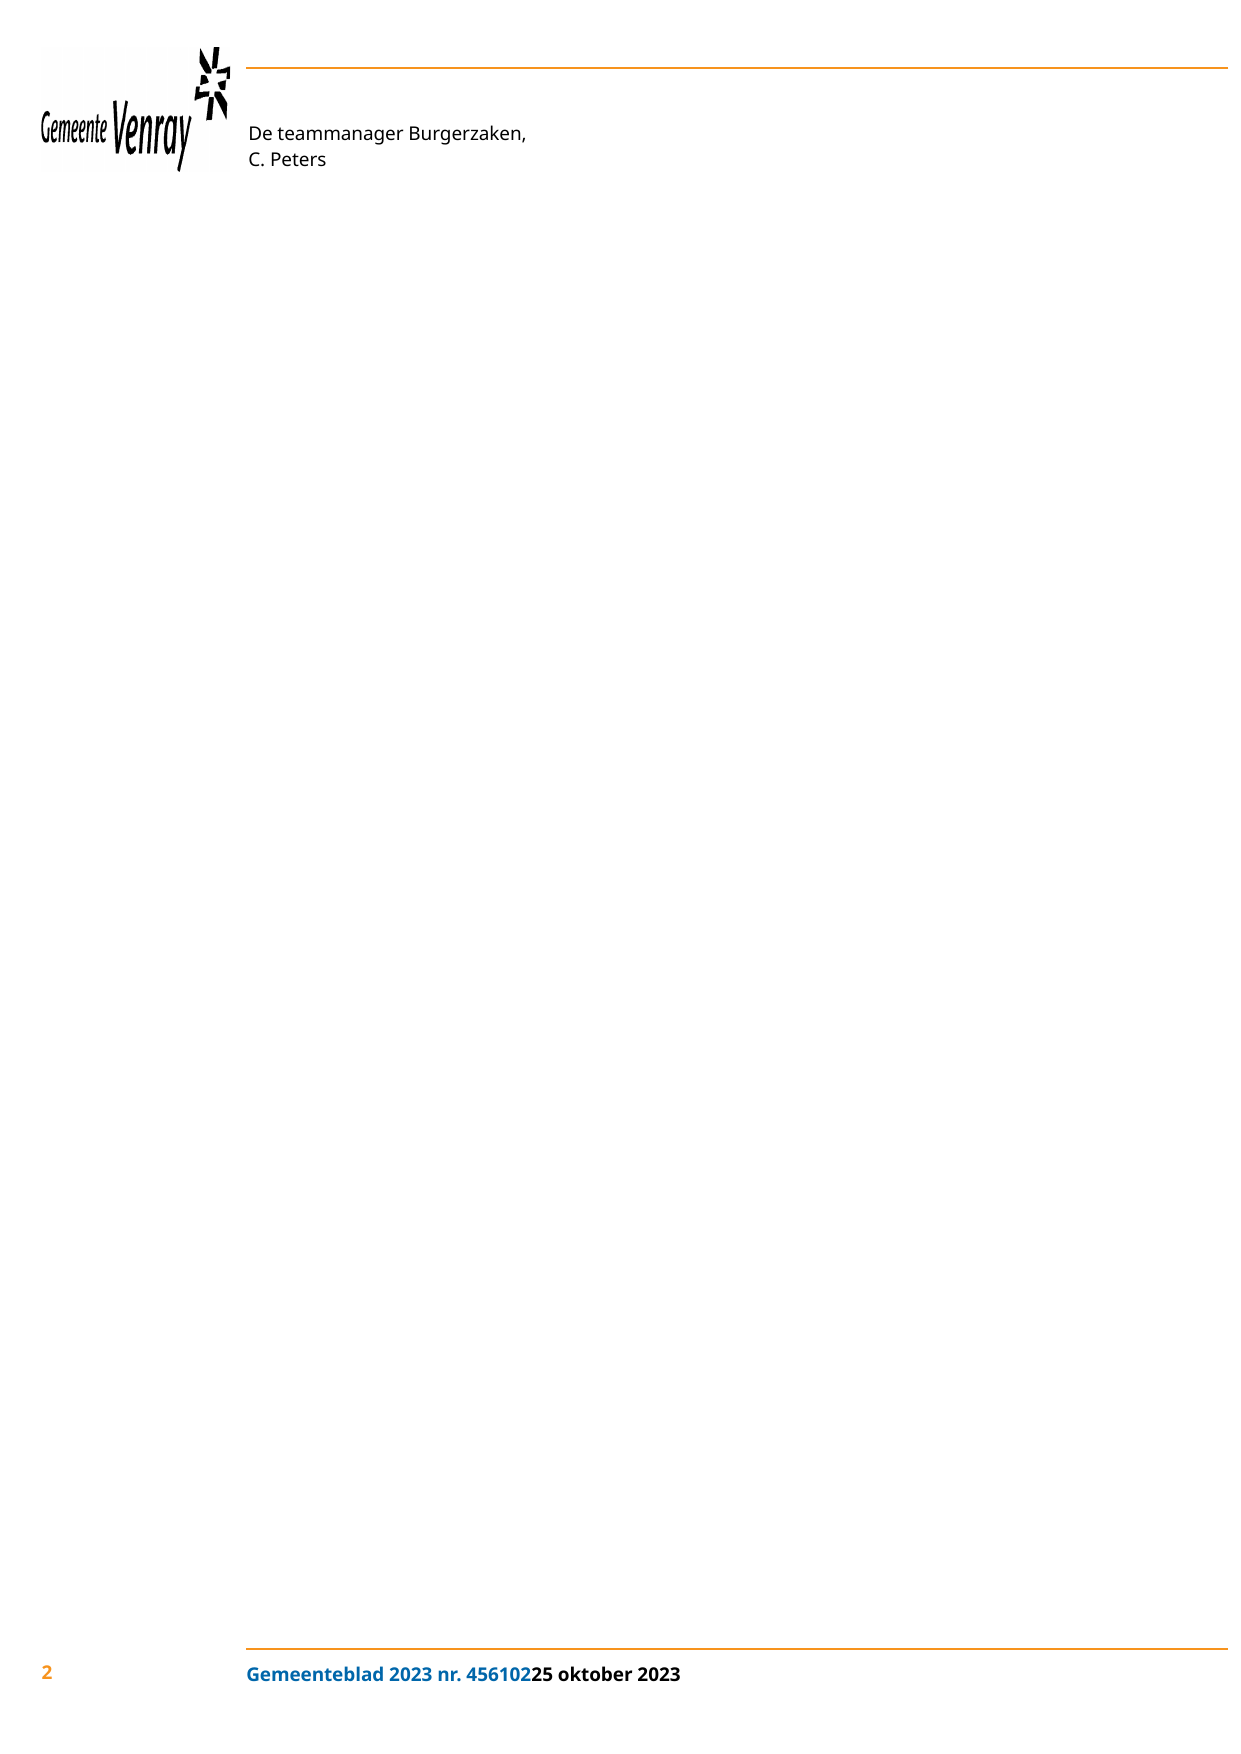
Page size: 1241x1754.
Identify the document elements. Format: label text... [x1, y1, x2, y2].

text C. Peters [248, 146, 1152, 172]
text De teammanager Burgerzaken, [248, 121, 1152, 146]
picture [41, 47, 231, 172]
